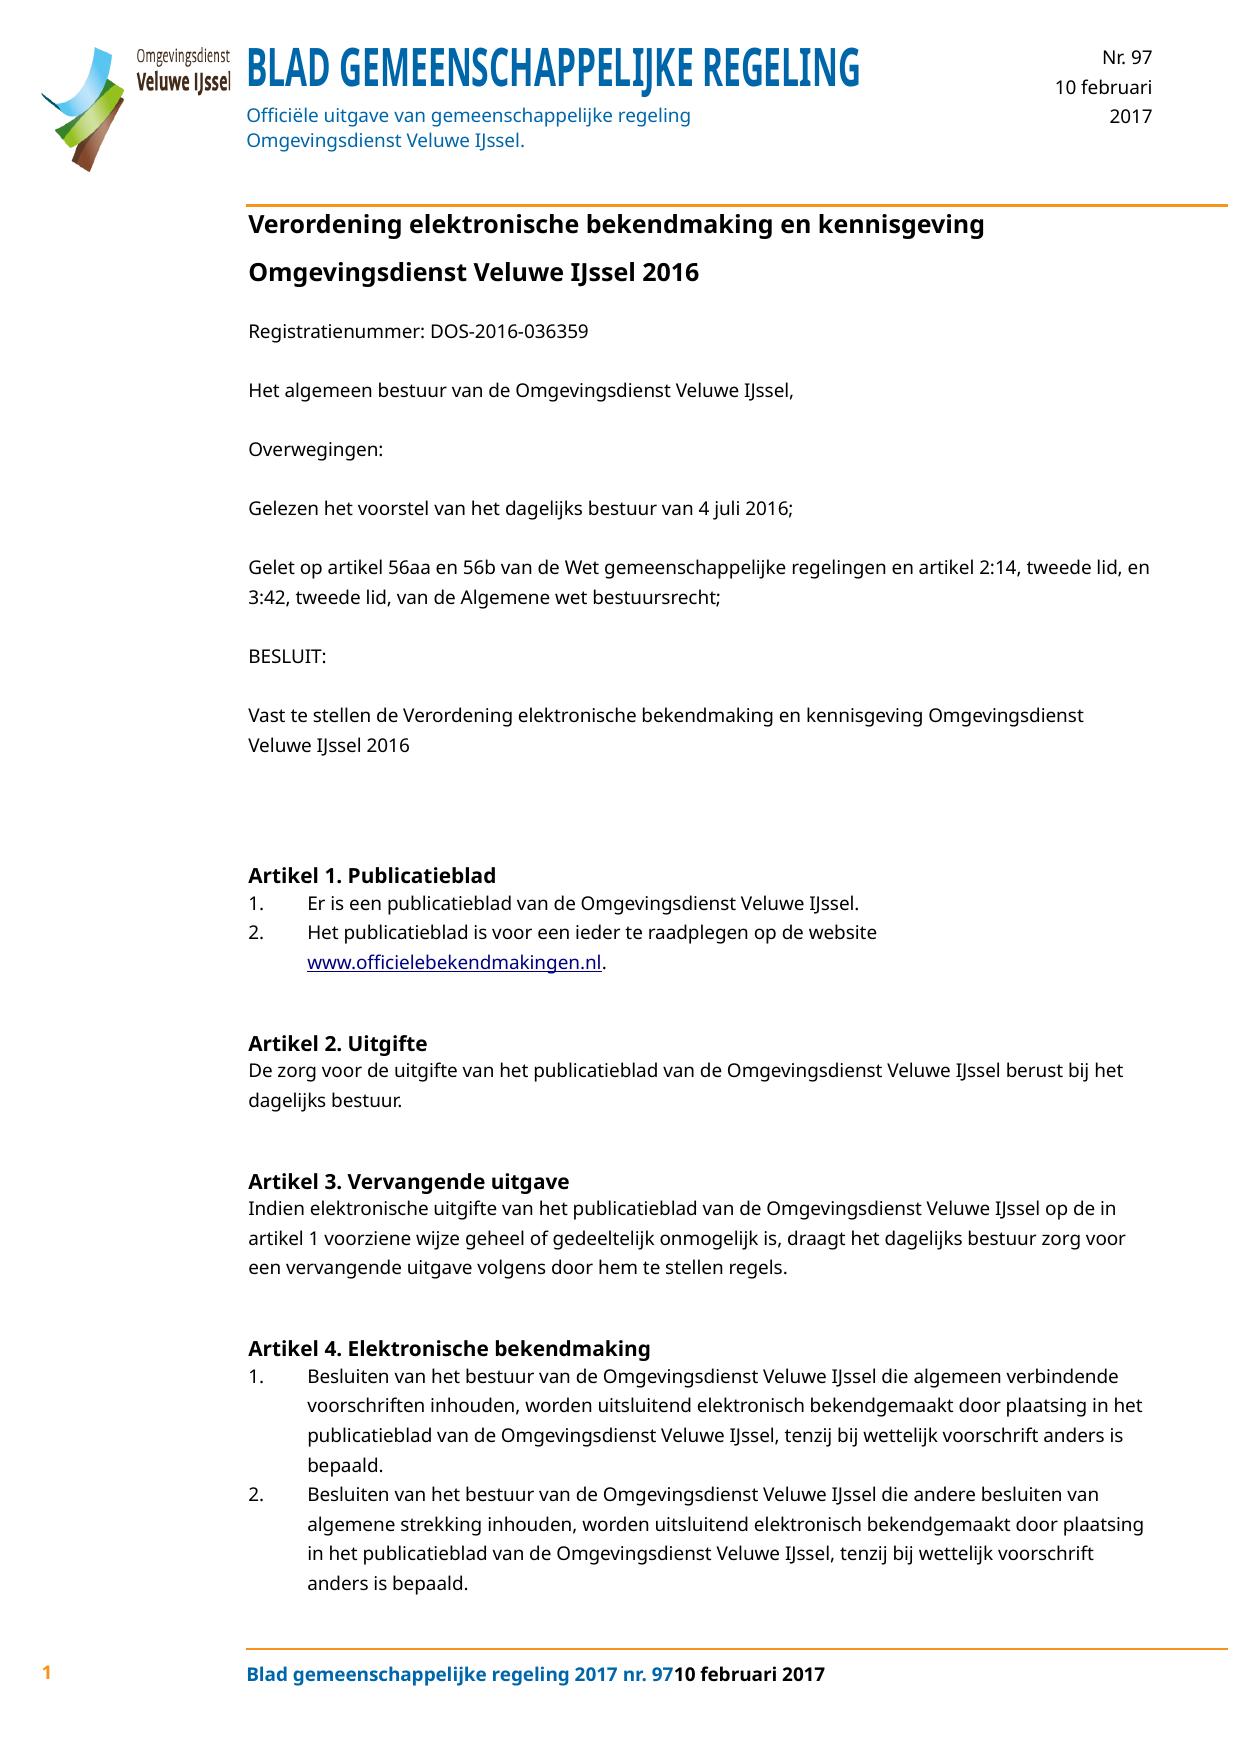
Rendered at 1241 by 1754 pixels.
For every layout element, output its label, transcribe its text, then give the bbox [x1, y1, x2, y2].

text Vast te stellen de Verordening elektronische bekendmaking en kennisgeving Omgevingsdienst Veluwe IJssel 2016 [248, 702, 1152, 758]
text Artikel 1. Publicatieblad [248, 861, 1152, 890]
text Het algemeen bestuur van de Omgevingsdienst Veluwe IJssel, [248, 377, 1152, 403]
text Gelet op artikel 56aa en 56b van de Wet gemeenschappelijke regelingen en artikel 2:14, tweede lid, en 3:42, tweede lid, van de Algemene wet bestuursrecht; [248, 554, 1152, 610]
text Artikel 2. Uitgifte [248, 1029, 1152, 1057]
list Besluiten van het bestuur van de Omgevingsdienst Veluwe IJssel die algemeen verbindende voorschriften inhouden, worden uitsluitend elektronisch bekendgemaakt door plaatsing in het publicatieblad van de Omgevingsdienst Veluwe IJssel, tenzij bij wettelijk voorschrift anders is bepaald. [248, 1363, 1152, 1477]
list Het publicatieblad is voor een ieder te raadplegen op de website www.officielebekendmakingen.nl. [248, 919, 1152, 975]
text Registratienummer: DOS-2016-036359 [248, 318, 1152, 344]
text Gelezen het voorstel van het dagelijks bestuur van 4 juli 2016; [248, 495, 1152, 521]
picture [41, 47, 231, 172]
list Besluiten van het bestuur van de Omgevingsdienst Veluwe IJssel die andere besluiten van algemene strekking inhouden, worden uitsluitend elektronisch bekendgemaakt door plaatsing in het publicatieblad van de Omgevingsdienst Veluwe IJssel, tenzij bij wettelijk voorschrift anders is bepaald. [248, 1481, 1152, 1596]
list Er is een publicatieblad van de Omgevingsdienst Veluwe IJssel. [248, 890, 1152, 916]
text Artikel 3. Vervangende uitgave [248, 1167, 1152, 1195]
text Overwegingen: [248, 436, 1152, 462]
text De zorg voor de uitgifte van het publicatieblad van de Omgevingsdienst Veluwe IJssel berust bij het dagelijks bestuur. [248, 1057, 1152, 1113]
text Verordening elektronische bekendmaking en kennisgeving Omgevingsdienst Veluwe IJssel 2016 [248, 207, 1152, 288]
text Artikel 4. Elektronische bekendmaking [248, 1334, 1152, 1363]
text BESLUIT: [248, 643, 1152, 669]
text Indien elektronische uitgifte van het publicatieblad van de Omgevingsdienst Veluwe IJssel op de in artikel 1 voorziene wijze geheel of gedeeltelijk onmogelijk is, draagt het dagelijks bestuur zorg voor een vervangende uitgave volgens door hem te stellen regels. [248, 1195, 1152, 1280]
